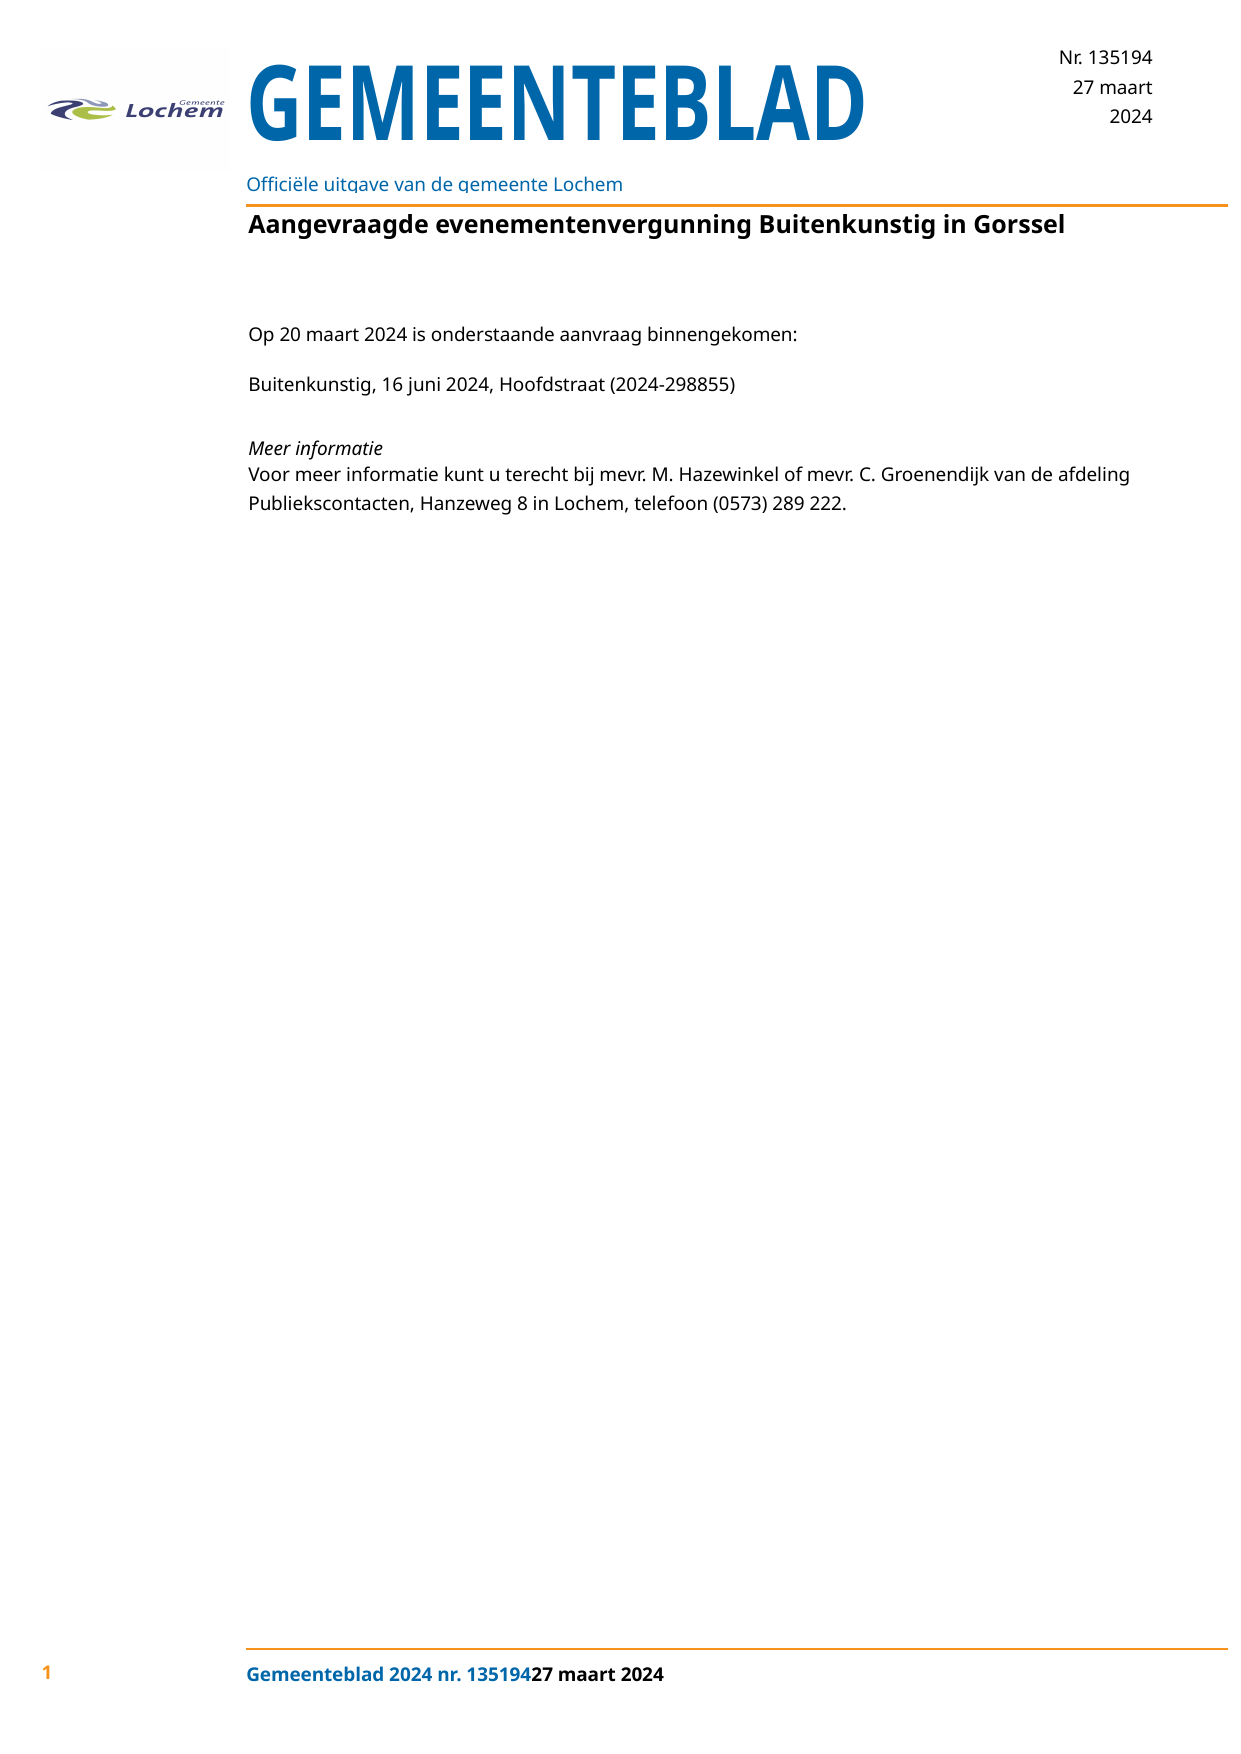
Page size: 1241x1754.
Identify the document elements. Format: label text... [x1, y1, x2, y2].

picture [41, 47, 231, 172]
text Op 20 maart 2024 is onderstaande aanvraag binnengekomen: [248, 321, 1152, 346]
text Voor meer informatie kunt u terecht bij mevr. M. Hazewinkel of mevr. C. Groenendijk van de afdeling Publiekscontacten, Hanzeweg 8 in Lochem, telefoon (0573) 289 222. [248, 461, 1152, 516]
text Aangevraagde evenementenvergunning Buitenkunstig in Gorssel [248, 207, 1152, 241]
text Meer informatie [248, 435, 1152, 461]
text Buitenkunstig, 16 juni 2024, Hoofdstraat (2024-298855) [248, 371, 1152, 397]
